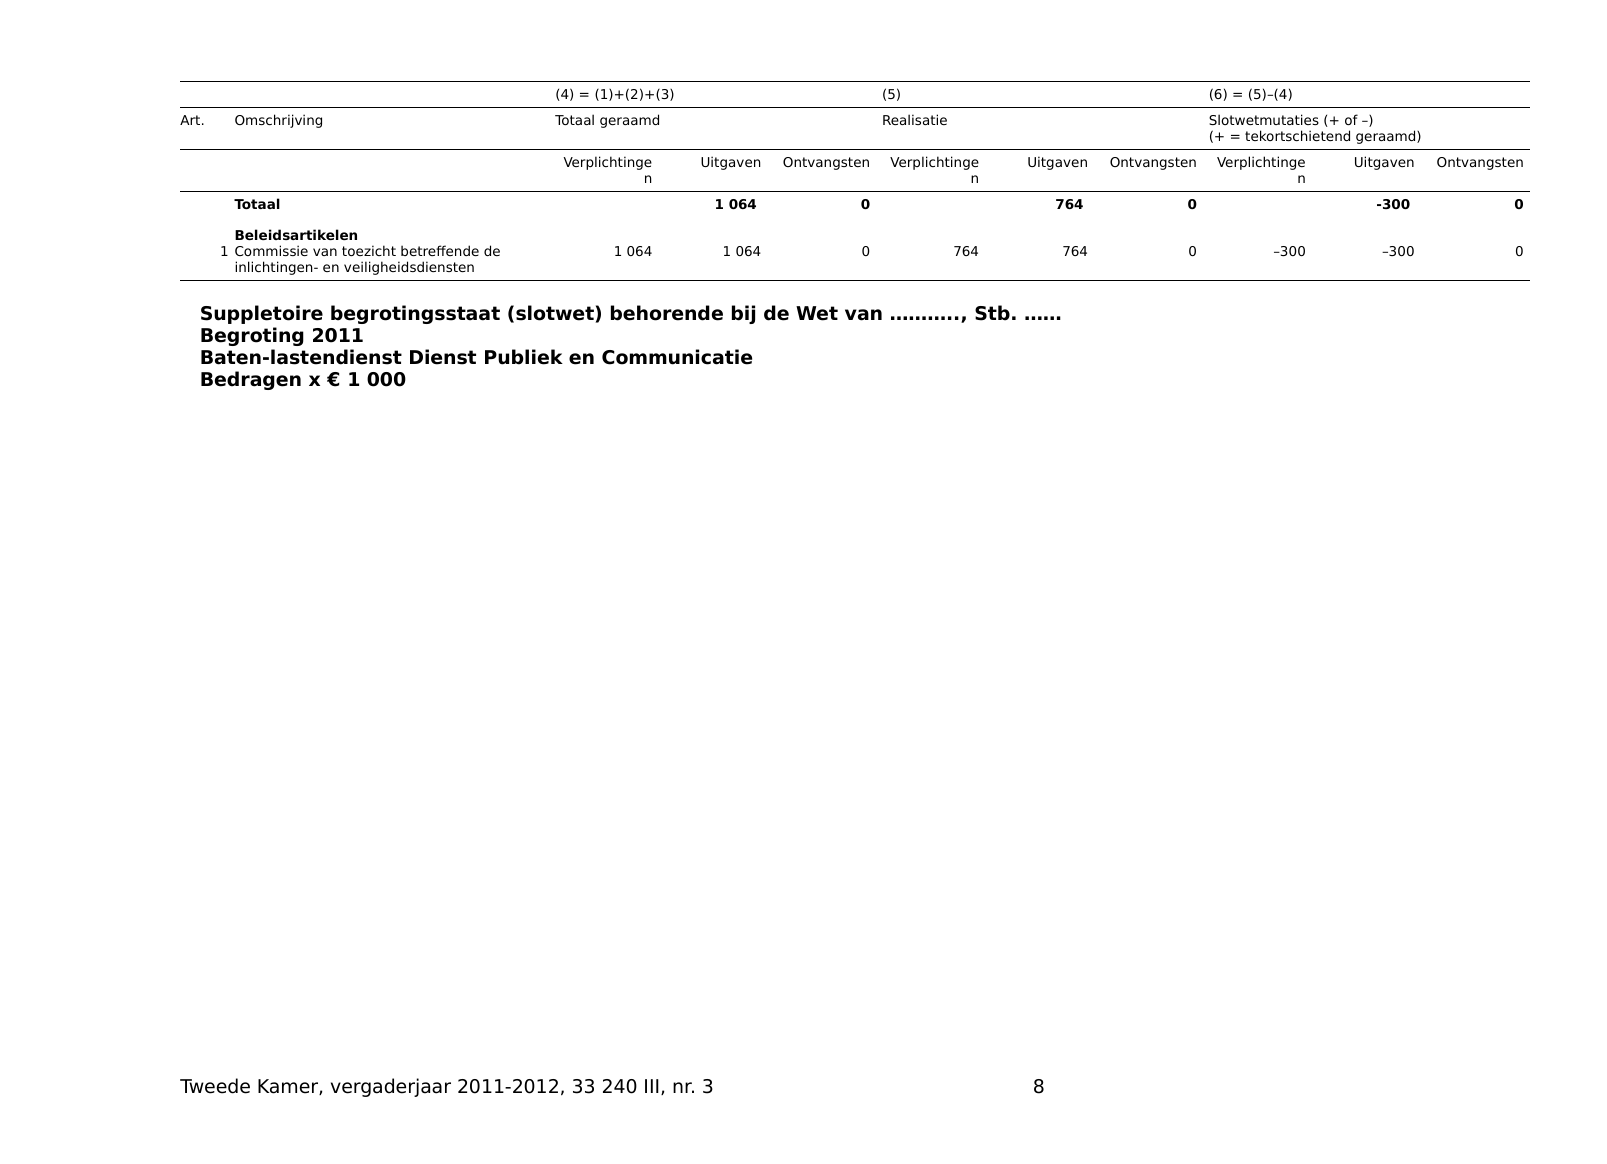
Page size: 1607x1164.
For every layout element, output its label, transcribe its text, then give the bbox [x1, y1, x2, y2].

table_header (5) [876, 82, 1203, 107]
table_cell [549, 192, 658, 212]
table_cell Uitgaven [985, 150, 1094, 191]
text Baten-lastendienst Dienst Publiek en Communicatie [180, 347, 1529, 369]
table_header [229, 82, 549, 107]
table_cell 0 [767, 244, 876, 280]
table_cell Totaal geraamd [549, 108, 876, 149]
table_cell 0 [767, 192, 876, 212]
table_cell [180, 150, 228, 191]
table_cell [180, 228, 228, 244]
table_cell Verplichtingen [1203, 150, 1311, 191]
table_cell Beleidsartikelen [229, 228, 549, 244]
table_cell [549, 228, 658, 244]
table_cell Ontvangsten [1094, 150, 1203, 191]
table_cell Omschrijving [229, 108, 549, 149]
table_cell [985, 212, 1094, 228]
table_cell Uitgaven [658, 150, 767, 191]
table_cell [658, 212, 767, 228]
table_cell 1 064 [658, 244, 767, 280]
table_cell 764 [985, 244, 1094, 280]
table_header (6) = (5)–(4) [1203, 82, 1529, 107]
table_cell [876, 192, 985, 212]
text Bedragen x € 1 000 [180, 369, 1529, 391]
table_cell [1420, 228, 1529, 244]
table_cell [180, 192, 228, 212]
table_cell 0 [1094, 192, 1203, 212]
table_cell Uitgaven [1311, 150, 1420, 191]
table_cell [1203, 212, 1311, 228]
table_cell Verplichtingen [876, 150, 985, 191]
table_cell -300 [1311, 192, 1420, 212]
table_cell –300 [1311, 244, 1420, 280]
table_cell 0 [1420, 192, 1529, 212]
table_cell Art. [180, 108, 228, 149]
table_cell 0 [1094, 244, 1203, 280]
table_cell [180, 212, 228, 228]
table_cell –300 [1203, 244, 1311, 280]
table_cell Ontvangsten [767, 150, 876, 191]
table_cell [1203, 228, 1311, 244]
table_cell [1311, 212, 1420, 228]
table_cell [1420, 212, 1529, 228]
table_cell [549, 212, 658, 228]
table_cell [876, 212, 985, 228]
table_cell 764 [985, 192, 1094, 212]
table_cell [1311, 228, 1420, 244]
table_cell 764 [876, 244, 985, 280]
table_cell [658, 228, 767, 244]
table_header [180, 82, 228, 107]
table_cell Slotwetmutaties (+ of –) (+ = tekortschietend geraamd) [1203, 108, 1529, 149]
table_cell 1 [180, 244, 228, 280]
table_cell [229, 150, 549, 191]
table_cell 0 [1420, 244, 1529, 280]
table_cell Commissie van toezicht betreffende de inlichtingen- en veiligheidsdiensten [229, 244, 549, 280]
table_cell 1 064 [549, 244, 658, 280]
table_cell 1 064 [658, 192, 767, 212]
table_cell Totaal [229, 192, 549, 212]
table_cell [876, 228, 985, 244]
text Begroting 2011 [180, 325, 1529, 347]
table_cell [1094, 228, 1203, 244]
table_header (4) = (1)+(2)+(3) [549, 82, 876, 107]
table_cell [1203, 192, 1311, 212]
table_cell Realisatie [876, 108, 1203, 149]
table_cell [229, 212, 549, 228]
table_cell Ontvangsten [1420, 150, 1529, 191]
table_cell [767, 228, 876, 244]
table_cell [767, 212, 876, 228]
table_cell [1094, 212, 1203, 228]
table_cell [985, 228, 1094, 244]
table_cell Verplichtingen [549, 150, 658, 191]
text Suppletoire begrotingsstaat (slotwet) behorende bij de Wet van ……….., Stb. …… [180, 303, 1529, 325]
